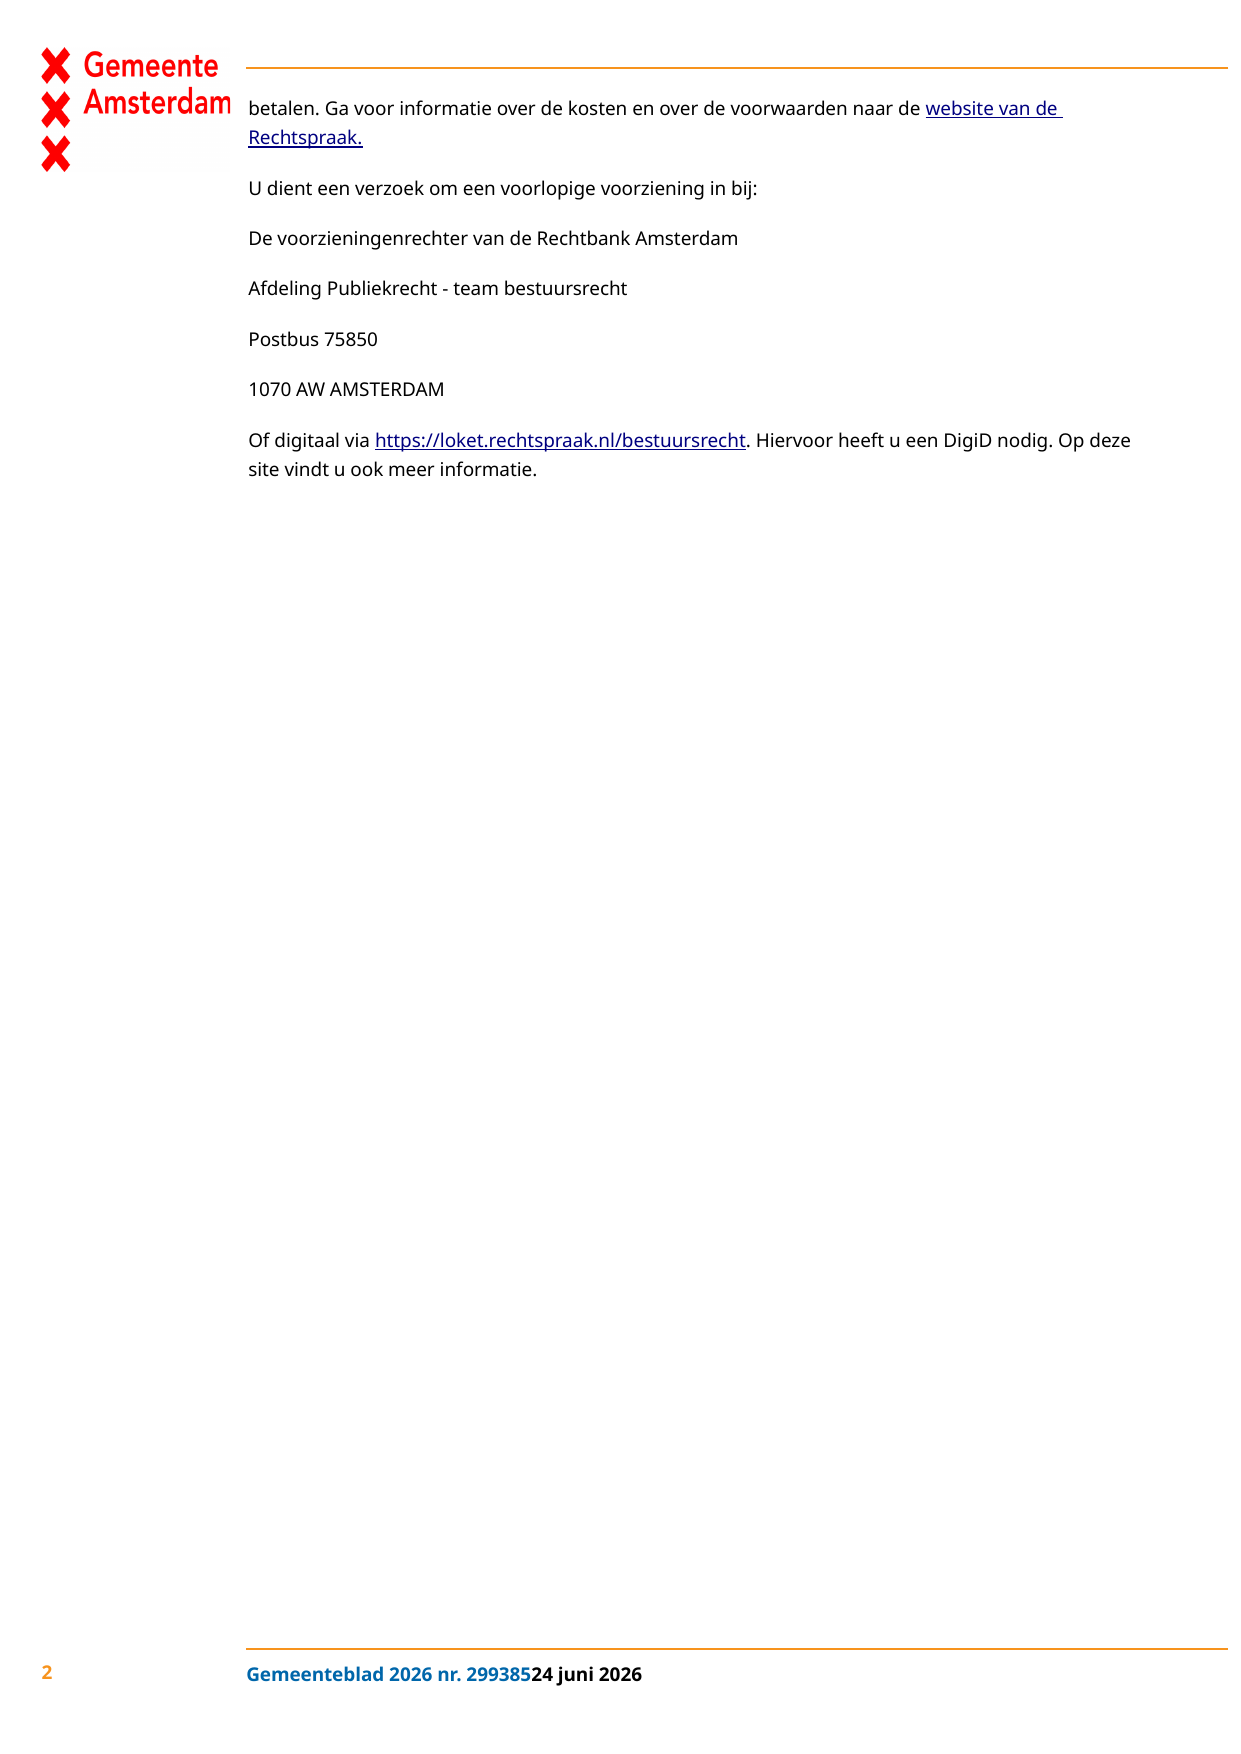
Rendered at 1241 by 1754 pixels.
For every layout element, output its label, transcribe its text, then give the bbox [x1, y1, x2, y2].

text U dient een verzoek om een voorlopige voorziening in bij: [248, 175, 1152, 201]
text De voorzieningenrechter van de Rechtbank Amsterdam [248, 225, 1152, 251]
text betalen. Ga voor informatie over de kosten en over de voorwaarden naar de website van de Rechtspraak. [248, 95, 1152, 150]
picture [41, 47, 231, 172]
text Of digitaal via https://loket.rechtspraak.nl/bestuursrecht. Hiervoor heeft u een DigiD nodig. Op deze site vindt u ook meer informatie. [248, 427, 1152, 482]
text Postbus 75850 [248, 326, 1152, 352]
text Afdeling Publiekrecht - team bestuursrecht [248, 276, 1152, 301]
text 1070 AW AMSTERDAM [248, 376, 1152, 402]
